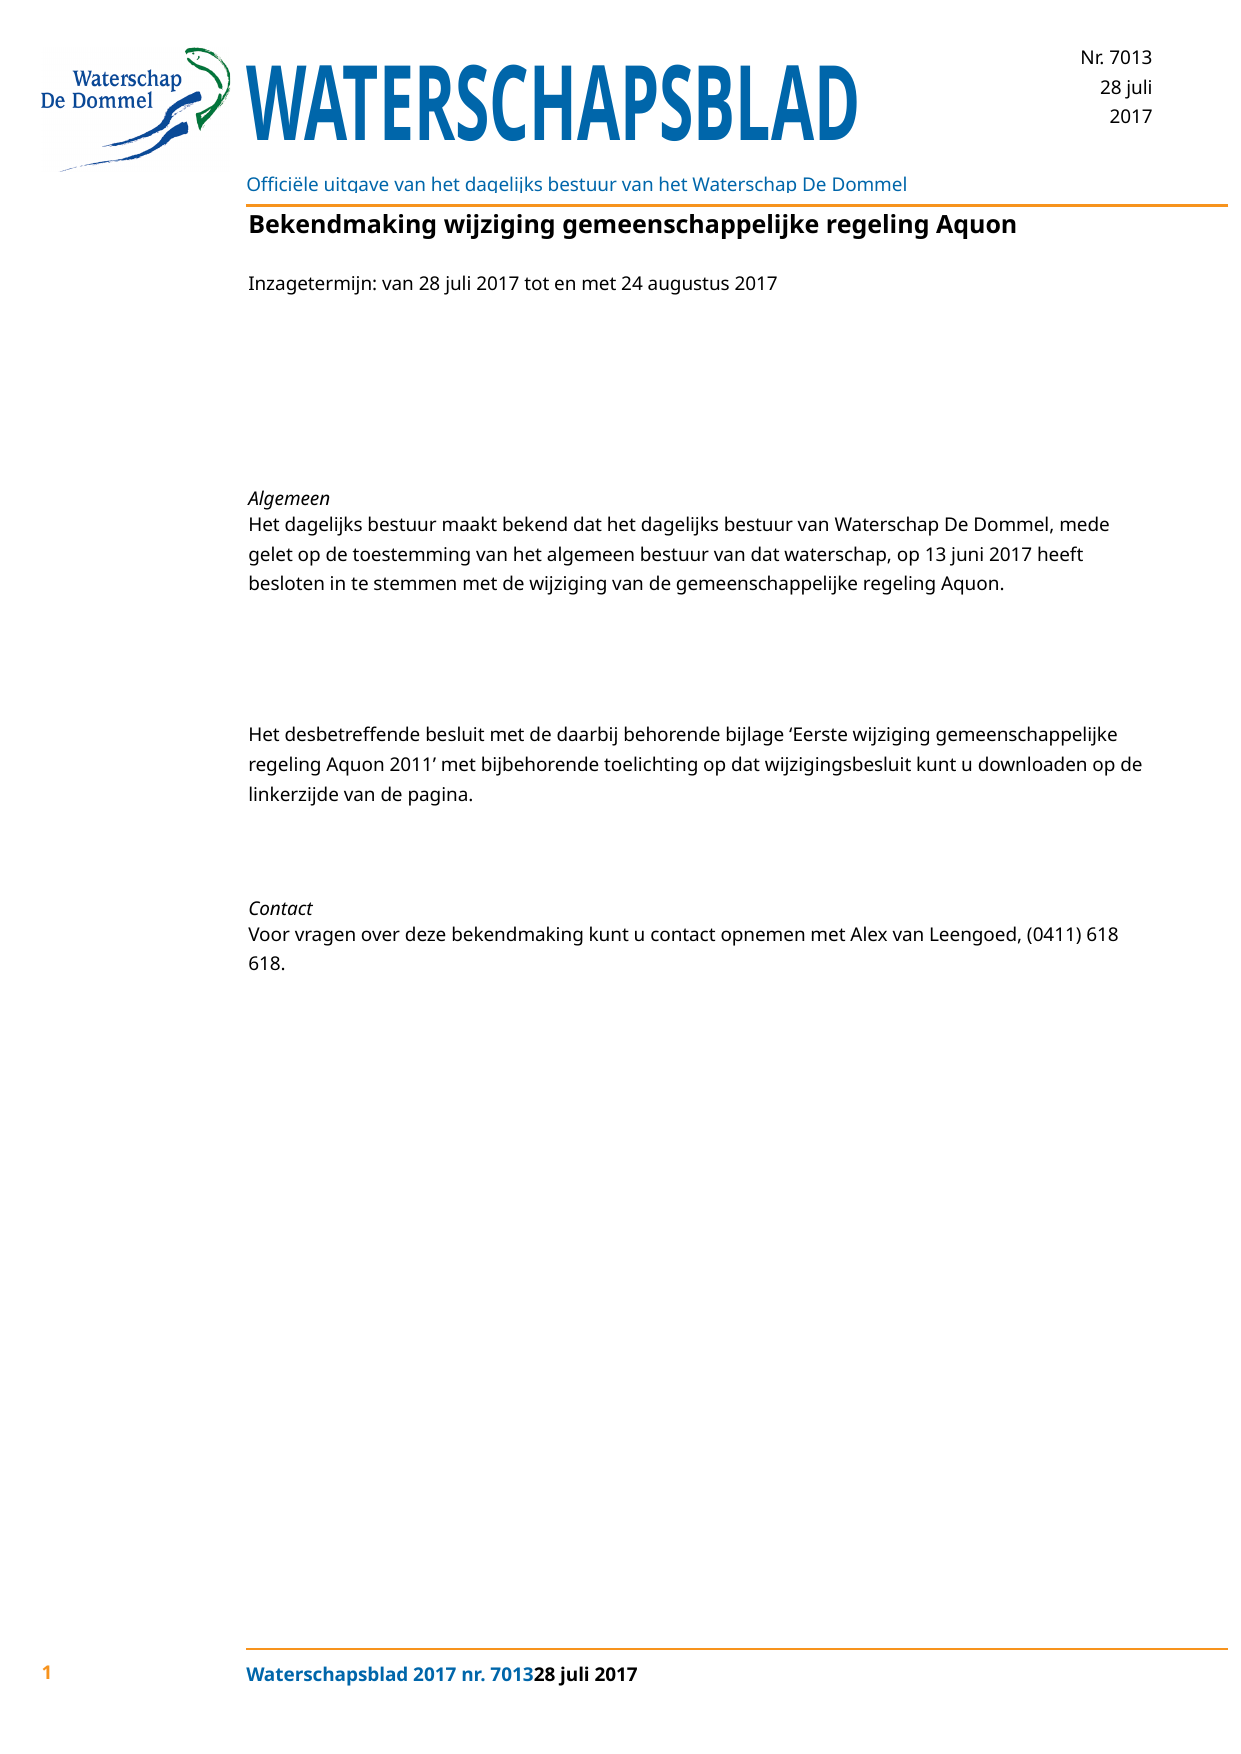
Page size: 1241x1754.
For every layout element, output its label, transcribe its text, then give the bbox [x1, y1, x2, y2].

text Inzagetermijn: van 28 juli 2017 tot en met 24 augustus 2017 [248, 270, 1152, 296]
text Het desbetreffende besluit met de daarbij behorende bijlage ‘Eerste wijziging gemeenschappelijke regeling Aquon 2011’ met bijbehorende toelichting op dat wijzigingsbesluit kunt u downloaden op de linkerzijde van de pagina. [248, 722, 1152, 807]
text Bekendmaking wijziging gemeenschappelijke regeling Aquon [248, 207, 1152, 241]
text Het dagelijks bestuur maakt bekend dat het dagelijks bestuur van Waterschap De Dommel, mede gelet op de toestemming van het algemeen bestuur van dat waterschap, op 13 juni 2017 heeft besloten in te stemmen met de wijziging van de gemeenschappelijke regeling Aquon. [248, 511, 1152, 596]
text Algemeen [248, 486, 1152, 511]
text Contact [248, 895, 1152, 921]
picture [41, 47, 231, 172]
text Voor vragen over deze bekendmaking kunt u contact opnemen met Alex van Leengoed, (0411) 618 618. [248, 921, 1152, 976]
